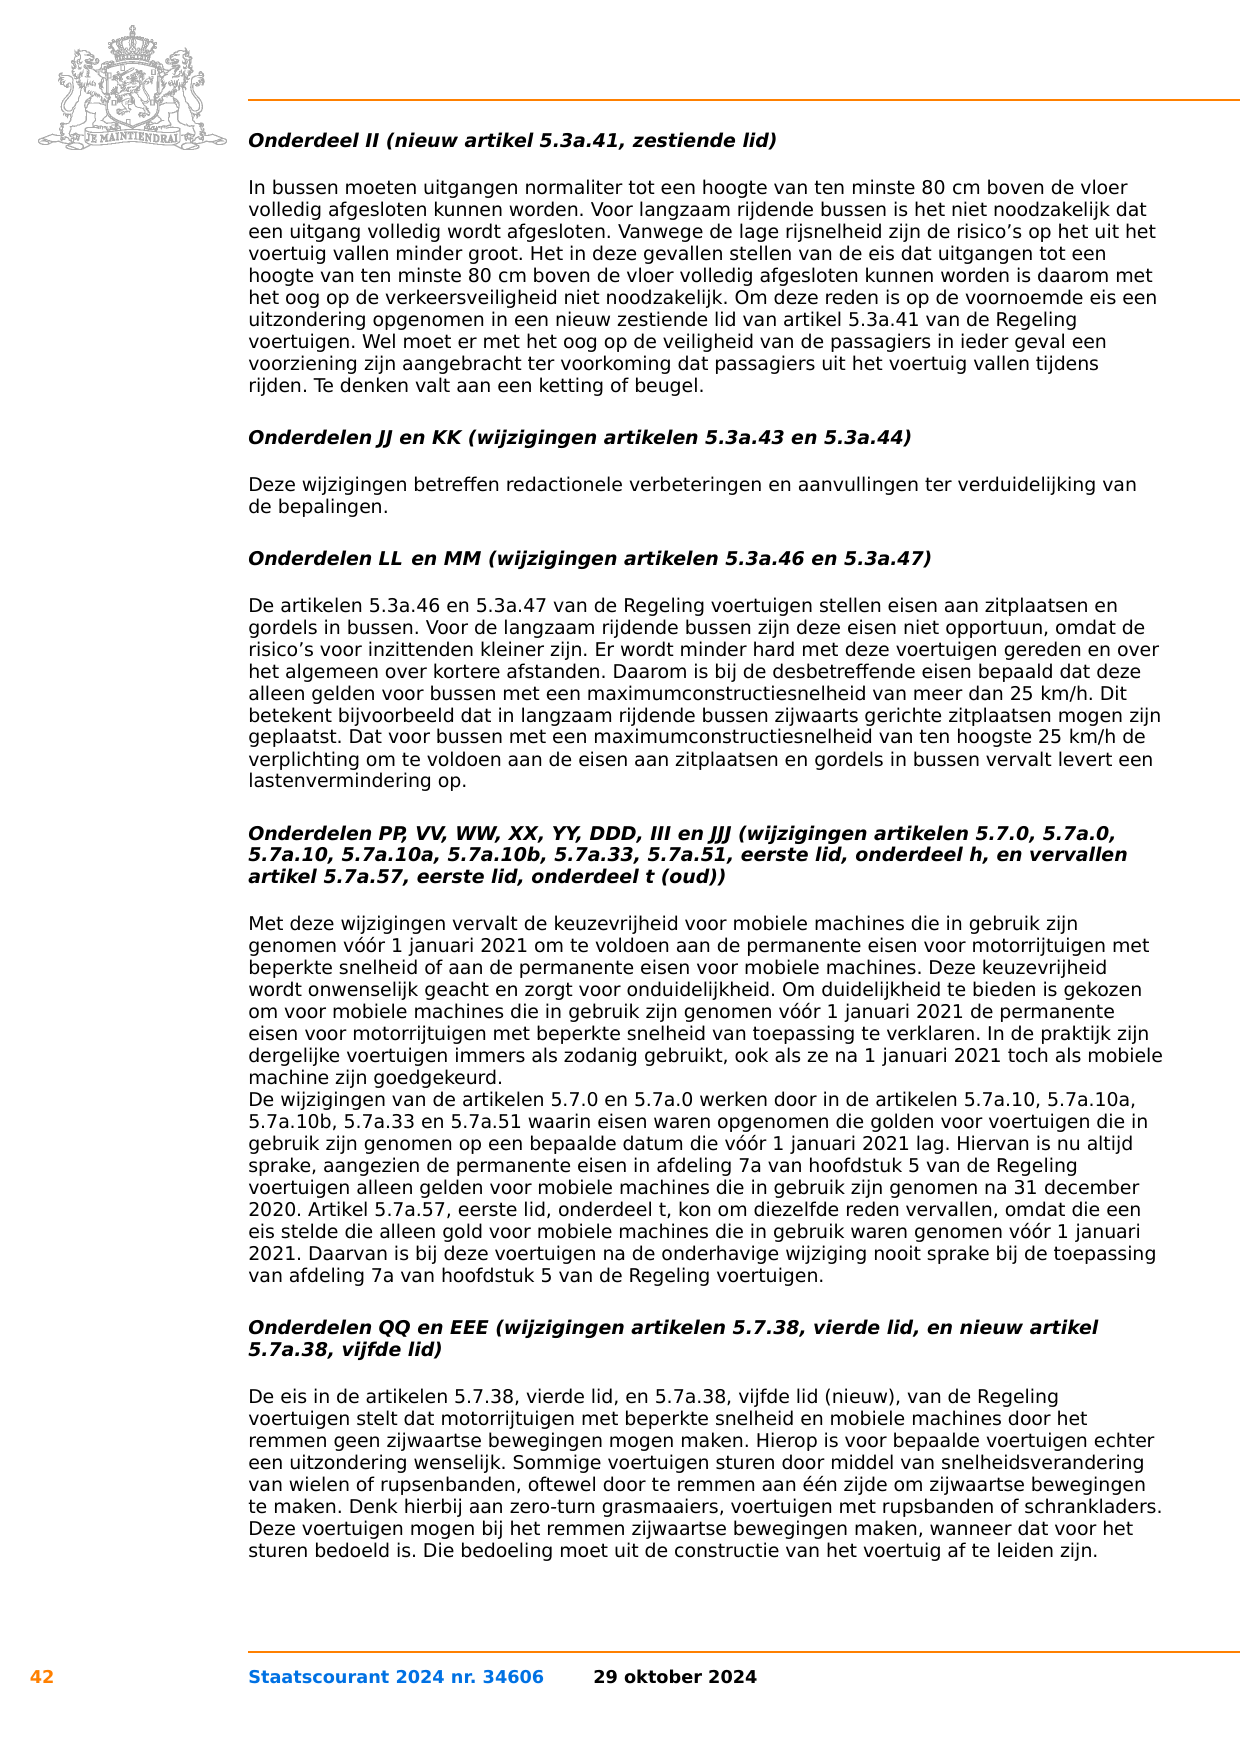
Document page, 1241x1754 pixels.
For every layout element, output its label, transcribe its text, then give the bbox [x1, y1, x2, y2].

subtitle Onderdelen JJ en KK (wijzigingen artikelen 5.3a.43 en 5.3a.44) [248, 427, 1163, 449]
text De wijzigingen van de artikelen 5.7.0 en 5.7a.0 werken door in de artikelen 5.7a.10, 5.7a.10a, 5.7a.10b, 5.7a.33 en 5.7a.51 waarin eisen waren opgenomen die golden voor voertuigen die in gebruik zijn genomen op een bepaalde datum die vóór 1 januari 2021 lag. Hiervan is nu altijd sprake, aangezien de permanente eisen in afdeling 7a van hoofdstuk 5 van de Regeling voertuigen alleen gelden voor mobiele machines die in gebruik zijn genomen na 31 december 2020. Artikel 5.7a.57, eerste lid, onderdeel t, kon om diezelfde reden vervallen, omdat die een eis stelde die alleen gold voor mobiele machines die in gebruik waren genomen vóór 1 januari 2021. Daarvan is bij deze voertuigen na de onderhavige wijziging nooit sprake bij de toepassing van afdeling 7a van hoofdstuk 5 van de Regeling voertuigen. [248, 1089, 1163, 1287]
text De artikelen 5.3a.46 en 5.3a.47 van de Regeling voertuigen stellen eisen aan zitplaatsen en gordels in bussen. Voor de langzaam rijdende bussen zijn deze eisen niet opportuun, omdat de risico’s voor inzittenden kleiner zijn. Er wordt minder hard met deze voertuigen gereden en over het algemeen over kortere afstanden. Daarom is bij de desbetreffende eisen bepaald dat deze alleen gelden voor bussen met een maximumconstructiesnelheid van meer dan 25 km/h. Dit betekent bijvoorbeeld dat in langzaam rijdende bussen zijwaarts gerichte zitplaatsen mogen zijn geplaatst. Dat voor bussen met een maximumconstructiesnelheid van ten hoogste 25 km/h de verplichting om te voldoen aan de eisen aan zitplaatsen en gordels in bussen vervalt levert een lastenvermindering op. [248, 594, 1163, 792]
text Deze wijzigingen betreffen redactionele verbeteringen en aanvullingen ter verduidelijking van de bepalingen. [248, 474, 1163, 518]
subtitle Onderdelen PP, VV, WW, XX, YY, DDD, III en JJJ (wijzigingen artikelen 5.7.0, 5.7a.0, 5.7a.10, 5.7a.10a, 5.7a.10b, 5.7a.33, 5.7a.51, eerste lid, onderdeel h, en vervallen artikel 5.7a.57, eerste lid, onderdeel t (oud)) [248, 822, 1163, 888]
subtitle Onderdelen QQ en EEE (wijzigingen artikelen 5.7.38, vierde lid, en nieuw artikel 5.7a.38, vijfde lid) [248, 1317, 1163, 1361]
text De eis in de artikelen 5.7.38, vierde lid, en 5.7a.38, vijfde lid (nieuw), van de Regeling voertuigen stelt dat motorrijtuigen met beperkte snelheid en mobiele machines door het remmen geen zijwaartse bewegingen mogen maken. Hierop is voor bepaalde voertuigen echter een uitzondering wenselijk. Sommige voertuigen sturen door middel van snelheidsverandering van wielen of rupsenbanden, oftewel door te remmen aan één zijde om zijwaartse bewegingen te maken. Denk hierbij aan zero-turn grasmaaiers, voertuigen met rupsbanden of schrankladers. Deze voertuigen mogen bij het remmen zijwaartse bewegingen maken, wanneer dat voor het sturen bedoeld is. Die bedoeling moet uit de constructie van het voertuig af te leiden zijn. [248, 1386, 1163, 1562]
picture [38, 25, 227, 150]
text In bussen moeten uitgangen normaliter tot een hoogte van ten minste 80 cm boven de vloer volledig afgesloten kunnen worden. Voor langzaam rijdende bussen is het niet noodzakelijk dat een uitgang volledig wordt afgesloten. Vanwege de lage rijsnelheid zijn de risico’s op het uit het voertuig vallen minder groot. Het in deze gevallen stellen van de eis dat uitgangen tot een hoogte van ten minste 80 cm boven de vloer volledig afgesloten kunnen worden is daarom met het oog op de verkeersveiligheid niet noodzakelijk. Om deze reden is op de voornoemde eis een uitzondering opgenomen in een nieuw zestiende lid van artikel 5.3a.41 van de Regeling voertuigen. Wel moet er met het oog op de veiligheid van de passagiers in ieder geval een voorziening zijn aangebracht ter voorkoming dat passagiers uit het voertuig vallen tijdens rijden. Te denken valt aan een ketting of beugel. [248, 177, 1163, 397]
subtitle Onderdelen LL en MM (wijzigingen artikelen 5.3a.46 en 5.3a.47) [248, 548, 1163, 569]
text Met deze wijzigingen vervalt de keuzevrijheid voor mobiele machines die in gebruik zijn genomen vóór 1 januari 2021 om te voldoen aan de permanente eisen voor motorrijtuigen met beperkte snelheid of aan de permanente eisen voor mobiele machines. Deze keuzevrijheid wordt onwenselijk geacht en zorgt voor onduidelijkheid. Om duidelijkheid te bieden is gekozen om voor mobiele machines die in gebruik zijn genomen vóór 1 januari 2021 de permanente eisen voor motorrijtuigen met beperkte snelheid van toepassing te verklaren. In de praktijk zijn dergelijke voertuigen immers als zodanig gebruikt, ook als ze na 1 januari 2021 toch als mobiele machine zijn goedgekeurd. [248, 913, 1163, 1089]
subtitle Onderdeel II (nieuw artikel 5.3a.41, zestiende lid) [248, 130, 1163, 152]
